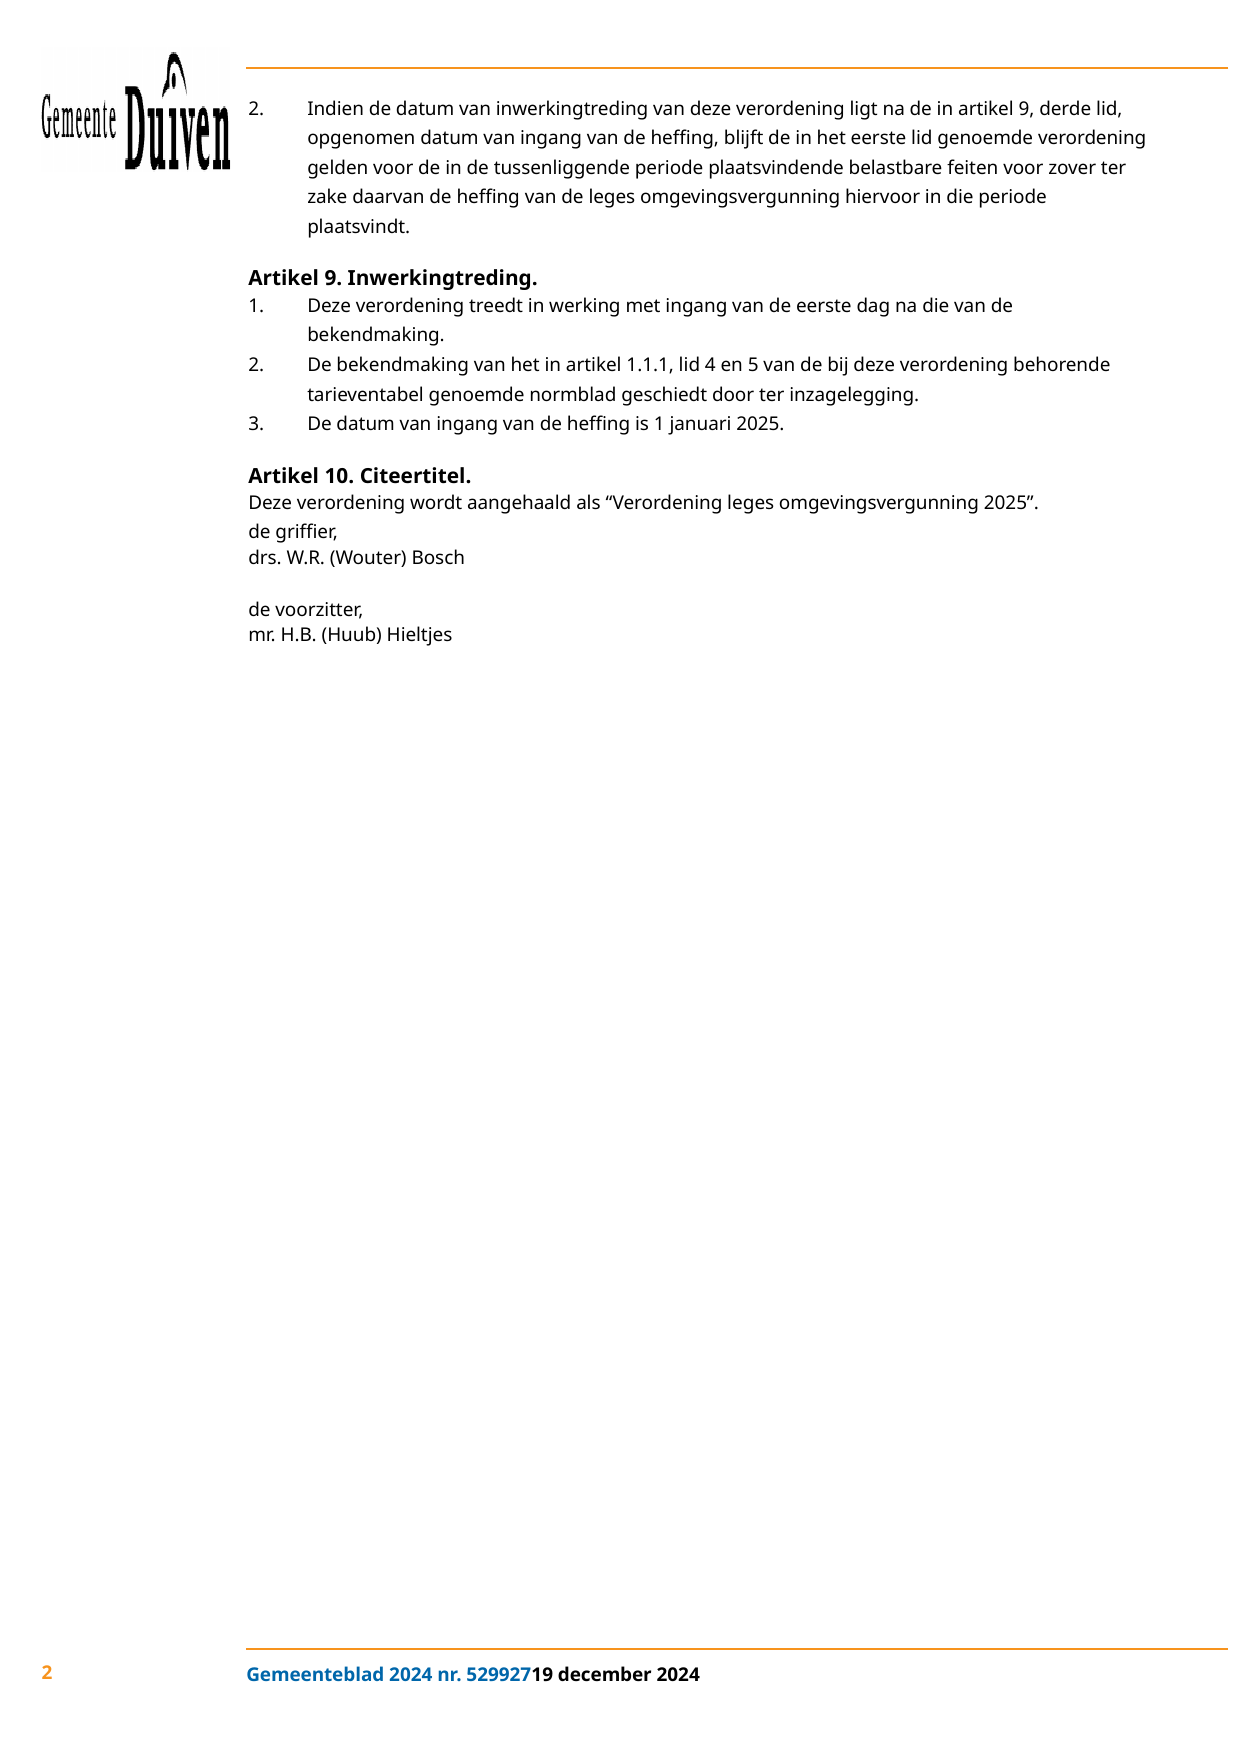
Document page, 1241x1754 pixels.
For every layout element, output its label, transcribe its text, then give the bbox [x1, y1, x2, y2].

list De bekendmaking van het in artikel 1.1.1, lid 4 en 5 van de bij deze verordening behorende tarieventabel genoemde normblad geschiedt door ter inzagelegging. [248, 351, 1152, 406]
text de voorzitter, [248, 596, 1152, 622]
text Artikel 9. Inwerkingtreding. [248, 263, 1152, 292]
text drs. W.R. (Wouter) Bosch [248, 544, 1152, 570]
text mr. H.B. (Huub) Hieltjes [248, 622, 1152, 647]
text de griffier, [248, 519, 1152, 544]
text Artikel 10. Citeertitel. [248, 461, 1152, 489]
list De datum van ingang van de heffing is 1 januari 2025. [248, 410, 1152, 436]
text Deze verordening wordt aangehaald als “Verordening leges omgevingsvergunning 2025”. [248, 489, 1152, 515]
list Deze verordening treedt in werking met ingang van de eerste dag na die van de bekendmaking. [248, 292, 1152, 347]
list Indien de datum van inwerkingtreding van deze verordening ligt na de in artikel 9, derde lid, opgenomen datum van ingang van de heffing, blijft de in het eerste lid genoemde verordening gelden voor de in de tussenliggende periode plaatsvindende belastbare feiten voor zover ter zake daarvan de heffing van de leges omgevingsvergunning hiervoor in die periode plaatsvindt. [248, 95, 1152, 239]
picture [41, 47, 231, 172]
